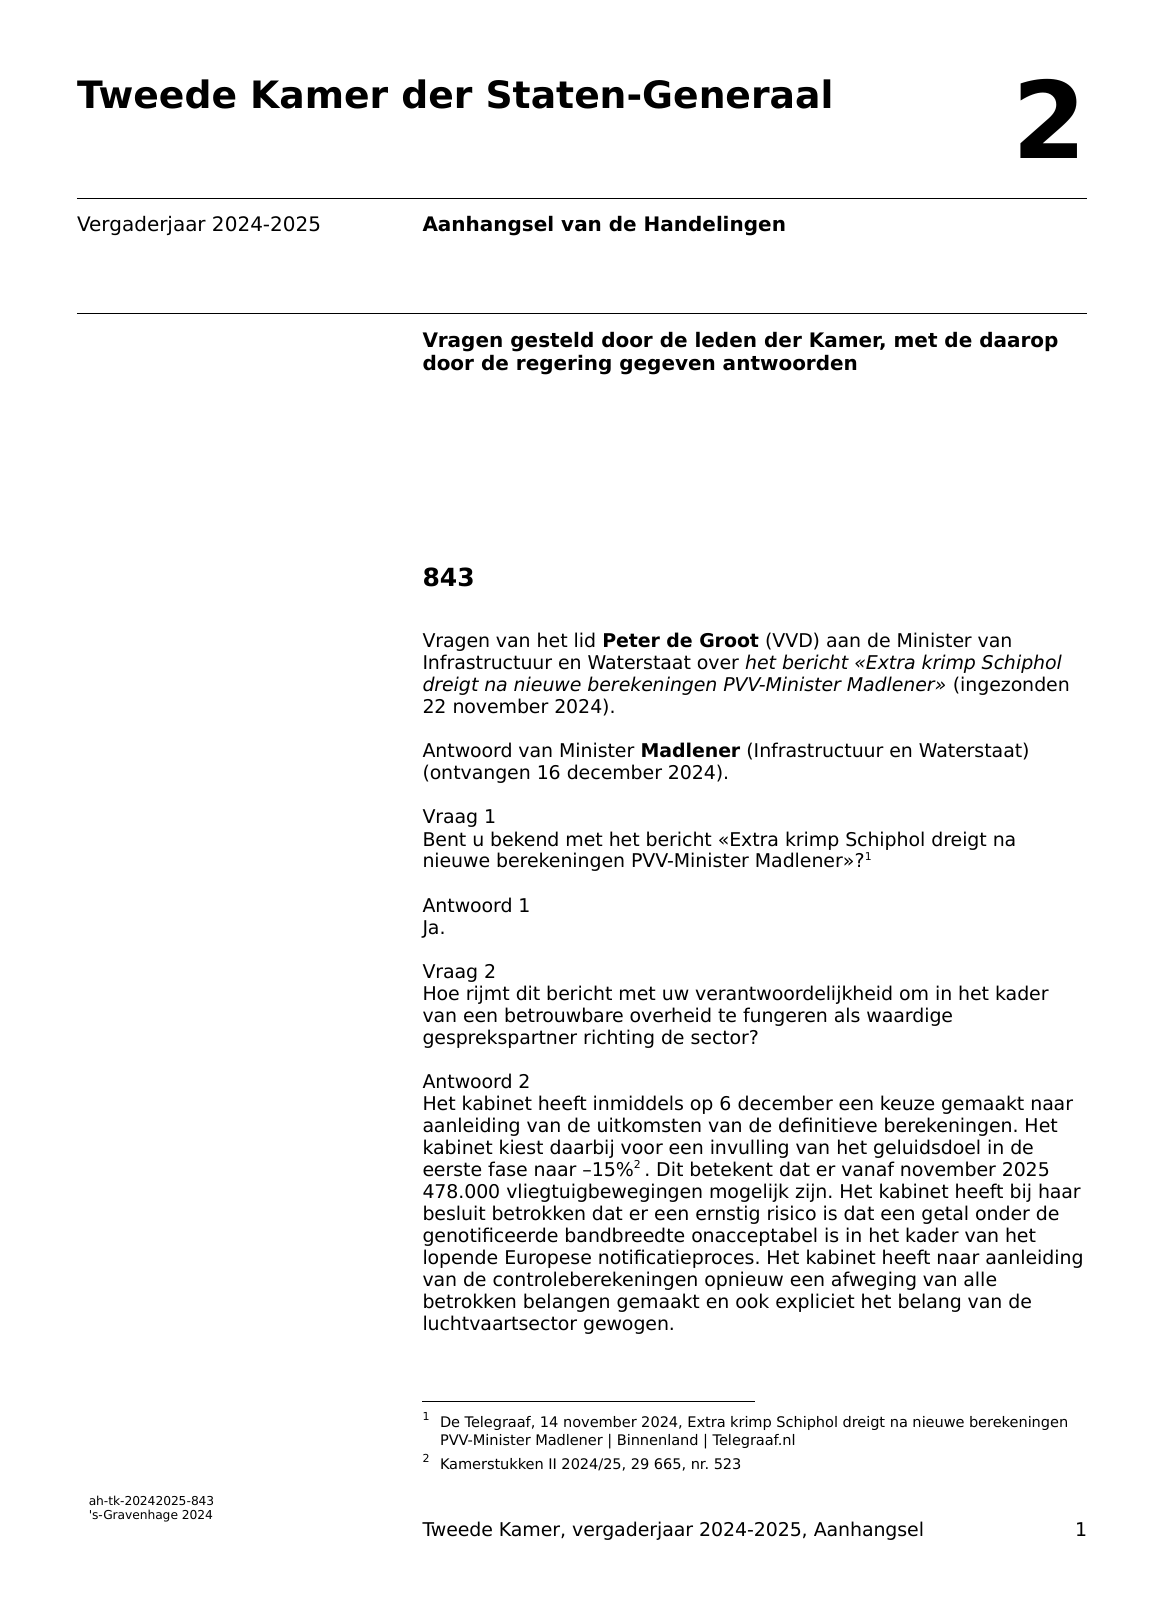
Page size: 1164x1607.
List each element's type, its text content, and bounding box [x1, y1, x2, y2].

text Vragen van het lid Peter de Groot (VVD) aan de Minister van Infrastructuur en Waterstaat over het bericht «Extra krimp Schiphol dreigt na nieuwe berekeningen PVV-Minister Madlener» (ingezonden 22 november 2024). [422, 630, 1087, 718]
text 843 [422, 563, 1087, 592]
table_cell Vragen gesteld door de leden der Kamer, met de daarop door de regering gegeven antwoorden [422, 314, 1087, 375]
text Het kabinet heeft inmiddels op 6 december een keuze gemaakt naar aanleiding van de uitkomsten van de definitieve berekeningen. Het kabinet kiest daarbij voor een invulling van het geluidsdoel in de eerste fase naar –15%. Dit betekent dat er vanaf november 2025 478.000 vliegtuigbewegingen mogelijk zijn. Het kabinet heeft bij haar besluit betrokken dat er een ernstig risico is dat een getal onder de genotificeerde bandbreedte onacceptabel is in het kader van het lopende Europese notificatieproces. Het kabinet heeft naar aanleiding van de controleberekeningen opnieuw een afweging van alle betrokken belangen gemaakt en ook expliciet het belang van de luchtvaartsector gewogen. [422, 1093, 1087, 1334]
text De Telegraaf, 14 november 2024, Extra krimp Schiphol dreigt na nieuwe berekeningen PVV-Minister Madlener | Binnenland | Telegraaf.nl [422, 1410, 1087, 1449]
text ah-tk-20242025-843 [88, 1494, 323, 1508]
text Antwoord 2 [422, 1071, 1087, 1093]
text Kamerstukken II 2024/25, 29 665, nr. 523 [422, 1452, 1087, 1474]
table_header 2 [886, 59, 1087, 198]
text Bent u bekend met het bericht «Extra krimp Schiphol dreigt na nieuwe berekeningen PVV-Minister Madlener»? [422, 828, 1087, 872]
text Antwoord 1 [422, 894, 1087, 917]
table_header Tweede Kamer der Staten-Generaal [77, 59, 886, 198]
text Antwoord van Minister Madlener (Infrastructuur en Waterstaat) (ontvangen 16 december 2024). [422, 740, 1087, 784]
text 's-Gravenhage 2024 [88, 1508, 323, 1522]
table_cell Vergaderjaar 2024-2025 [77, 199, 422, 313]
text Hoe rijmt dit bericht met uw verantwoordelijkheid om in het kader van een betrouwbare overheid te fungeren als waardige gesprekspartner richting de sector? [422, 983, 1087, 1049]
text Ja. [422, 917, 1087, 938]
table_cell Aanhangsel van de Handelingen [422, 199, 1087, 313]
text Vraag 2 [422, 961, 1087, 983]
table_cell [77, 314, 422, 375]
text Vraag 1 [422, 806, 1087, 828]
